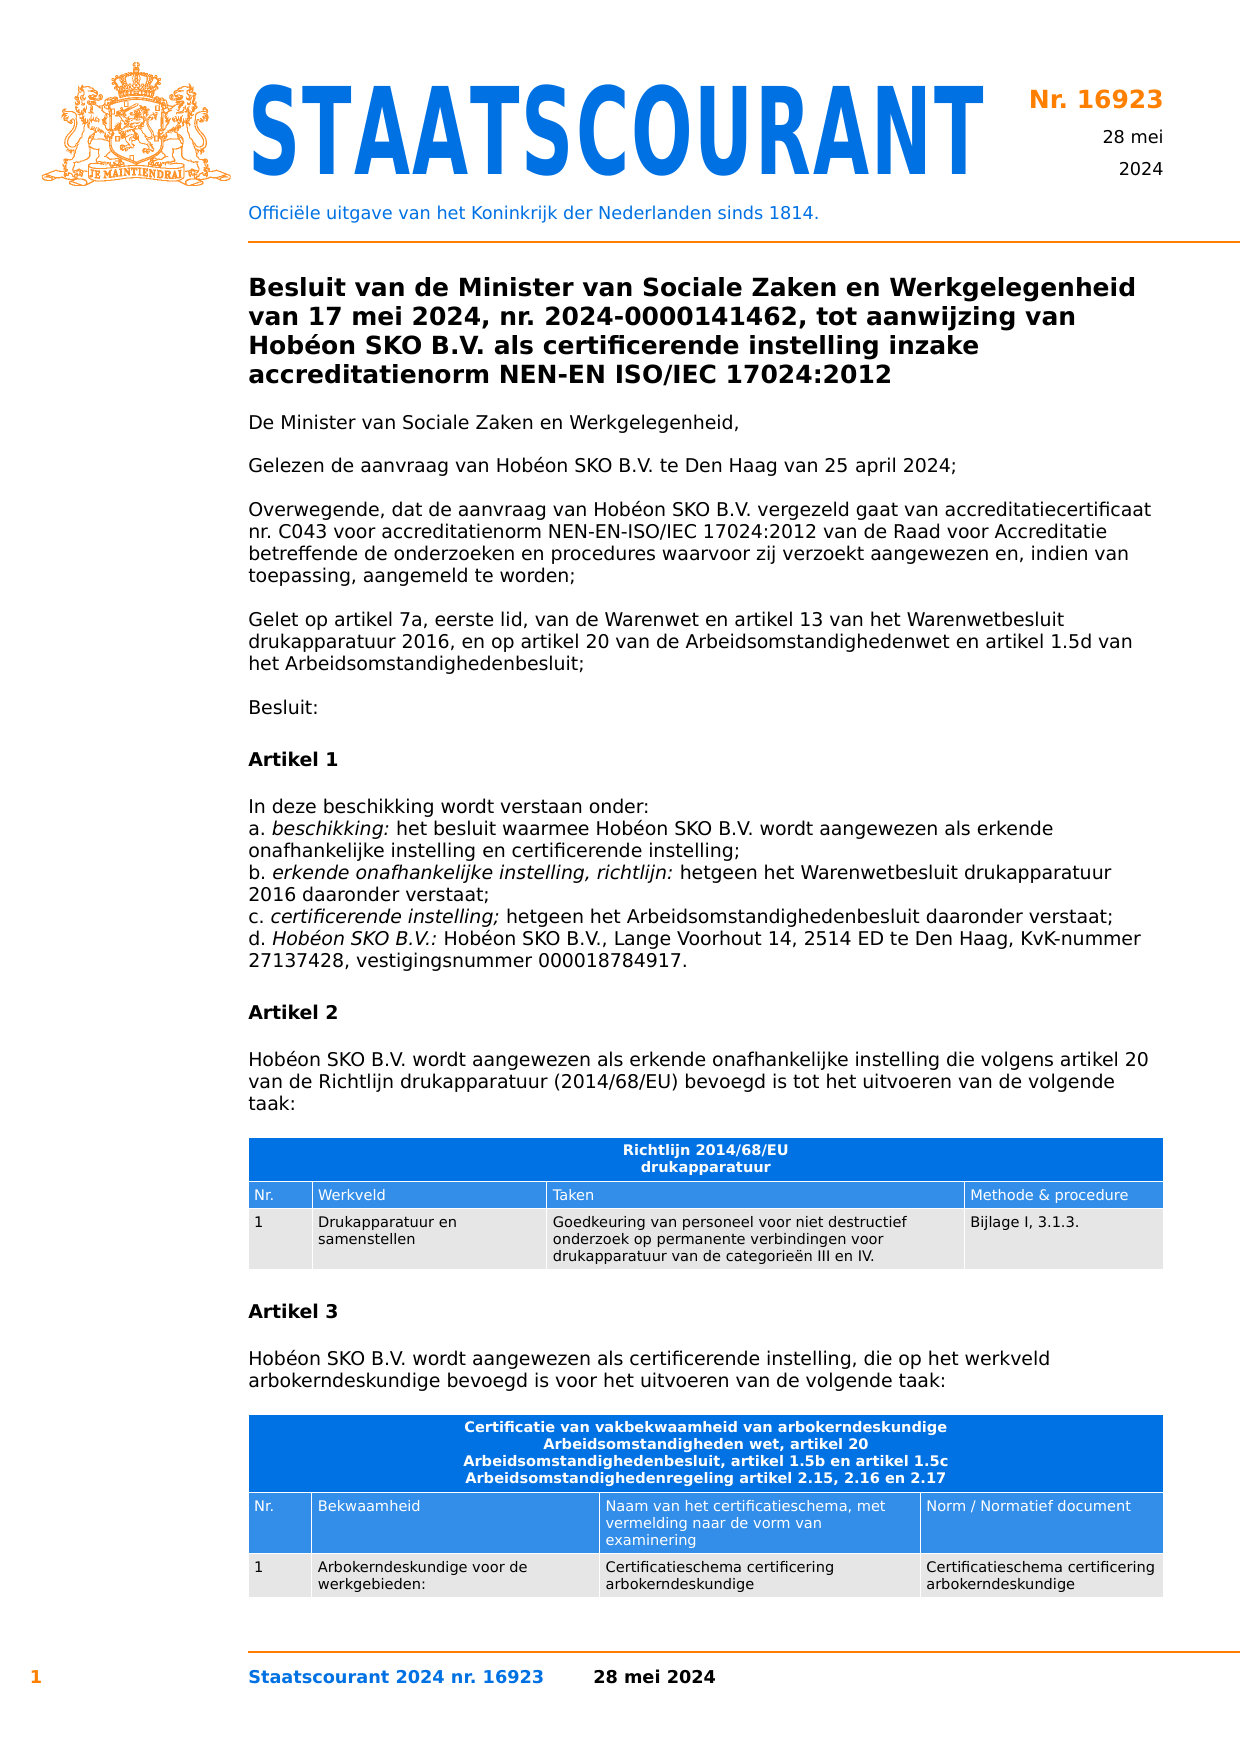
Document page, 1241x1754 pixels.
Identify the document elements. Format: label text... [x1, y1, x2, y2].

text De Minister van Sociale Zaken en Werkgelegenheid, [248, 412, 1163, 433]
subtitle Artikel 2 [248, 1002, 1163, 1024]
text c. certificerende instelling; hetgeen het Arbeidsomstandighedenbesluit daaronder verstaat; [248, 906, 1163, 928]
text Hobéon SKO B.V. wordt aangewezen als certificerende instelling, die op het werkveld arbokerndeskundige bevoegd is voor het uitvoeren van de volgende taak: [248, 1348, 1163, 1392]
table_cell Certificatieschema certificering arbokerndeskundige [921, 1554, 1163, 1597]
table_cell Taken [547, 1182, 964, 1208]
table_header STAATSCOURANT [248, 62, 998, 203]
table_cell 1 [249, 1209, 312, 1269]
table_header [25, 62, 248, 241]
table_cell Norm / Normatief document [921, 1493, 1163, 1553]
subtitle Artikel 1 [248, 749, 1163, 771]
table_cell Nr. [249, 1182, 312, 1208]
table_cell 28 mei [998, 121, 1240, 153]
table_cell Nr. [249, 1493, 311, 1553]
table_cell Bijlage I, 3.1.3. [965, 1209, 1163, 1269]
table_cell 2024 [998, 153, 1240, 203]
table_cell Naam van het certificatieschema, met vermelding naar de vorm van examinering [600, 1493, 920, 1553]
table_cell 1 [249, 1554, 311, 1597]
table_cell Goedkeuring van personeel voor niet destructief onderzoek op permanente verbindingen voor drukapparatuur van de categorieën III en IV. [547, 1209, 964, 1269]
text In deze beschikking wordt verstaan onder: [248, 796, 1163, 818]
table_cell Drukapparatuur en samenstellen [313, 1209, 546, 1269]
table_cell Bekwaamheid [312, 1493, 599, 1553]
picture [41, 62, 231, 186]
table_cell Werkveld [313, 1182, 546, 1208]
table_header Richtlijn 2014/68/EU drukapparatuur [249, 1138, 1163, 1181]
table_cell Certificatieschema certificering arbokerndeskundige [600, 1554, 920, 1597]
table_header Certificatie van vakbekwaamheid van arbokerndeskundige Arbeidsomstandigheden wet, artikel 20 Arbeidsomstandighedenbesluit, artikel 1.5b en artikel 1.5c Arbeidsomstandighedenregeling artikel 2.15, 2.16 en 2.17 [249, 1415, 1163, 1492]
text b. erkende onafhankelijke instelling, richtlijn: hetgeen het Warenwetbesluit drukapparatuur 2016 daaronder verstaat; [248, 862, 1163, 906]
text d. Hobéon SKO B.V.: Hobéon SKO B.V., Lange Voorhout 14, 2514 ED te Den Haag, KvK-nummer 27137428, vestigingsnummer 000018784917. [248, 928, 1163, 972]
subtitle Artikel 3 [248, 1301, 1163, 1323]
text Gelezen de aanvraag van Hobéon SKO B.V. te Den Haag van 25 april 2024; [248, 455, 1163, 477]
table_cell Officiële uitgave van het Koninkrijk der Nederlanden sinds 1814. [248, 203, 1240, 241]
text Hobéon SKO B.V. wordt aangewezen als erkende onafhankelijke instelling die volgens artikel 20 van de Richtlijn drukapparatuur (2014/68/EU) bevoegd is tot het uitvoeren van de volgende taak: [248, 1049, 1163, 1114]
table_header Nr. 16923 [998, 62, 1240, 121]
text Besluit: [248, 697, 1163, 719]
text Gelet op artikel 7a, eerste lid, van de Warenwet en artikel 13 van het Warenwetbesluit drukapparatuur 2016, en op artikel 20 van de Arbeidsomstandighedenwet en artikel 1.5d van het Arbeidsomstandighedenbesluit; [248, 609, 1163, 675]
text a. beschikking: het besluit waarmee Hobéon SKO B.V. wordt aangewezen als erkende onafhankelijke instelling en certificerende instelling; [248, 818, 1163, 862]
text Overwegende, dat de aanvraag van Hobéon SKO B.V. vergezeld gaat van accreditatiecertificaat nr. C043 voor accreditatienorm NEN-EN-ISO/IEC 17024:2012 van de Raad voor Accreditatie betreffende de onderzoeken en procedures waarvoor zij verzoekt aangewezen en, indien van toepassing, aangemeld te worden; [248, 499, 1163, 587]
table_cell Methode & procedure [965, 1182, 1163, 1208]
subtitle Besluit van de Minister van Sociale Zaken en Werkgelegenheid van 17 mei 2024, nr. 2024-0000141462, tot aanwijzing van Hobéon SKO B.V. als certificerende instelling inzake accreditatienorm NEN-EN ISO/IEC 17024:2012 [248, 273, 1163, 390]
table_cell Arbokerndeskundige voor de werkgebieden: [312, 1554, 599, 1597]
